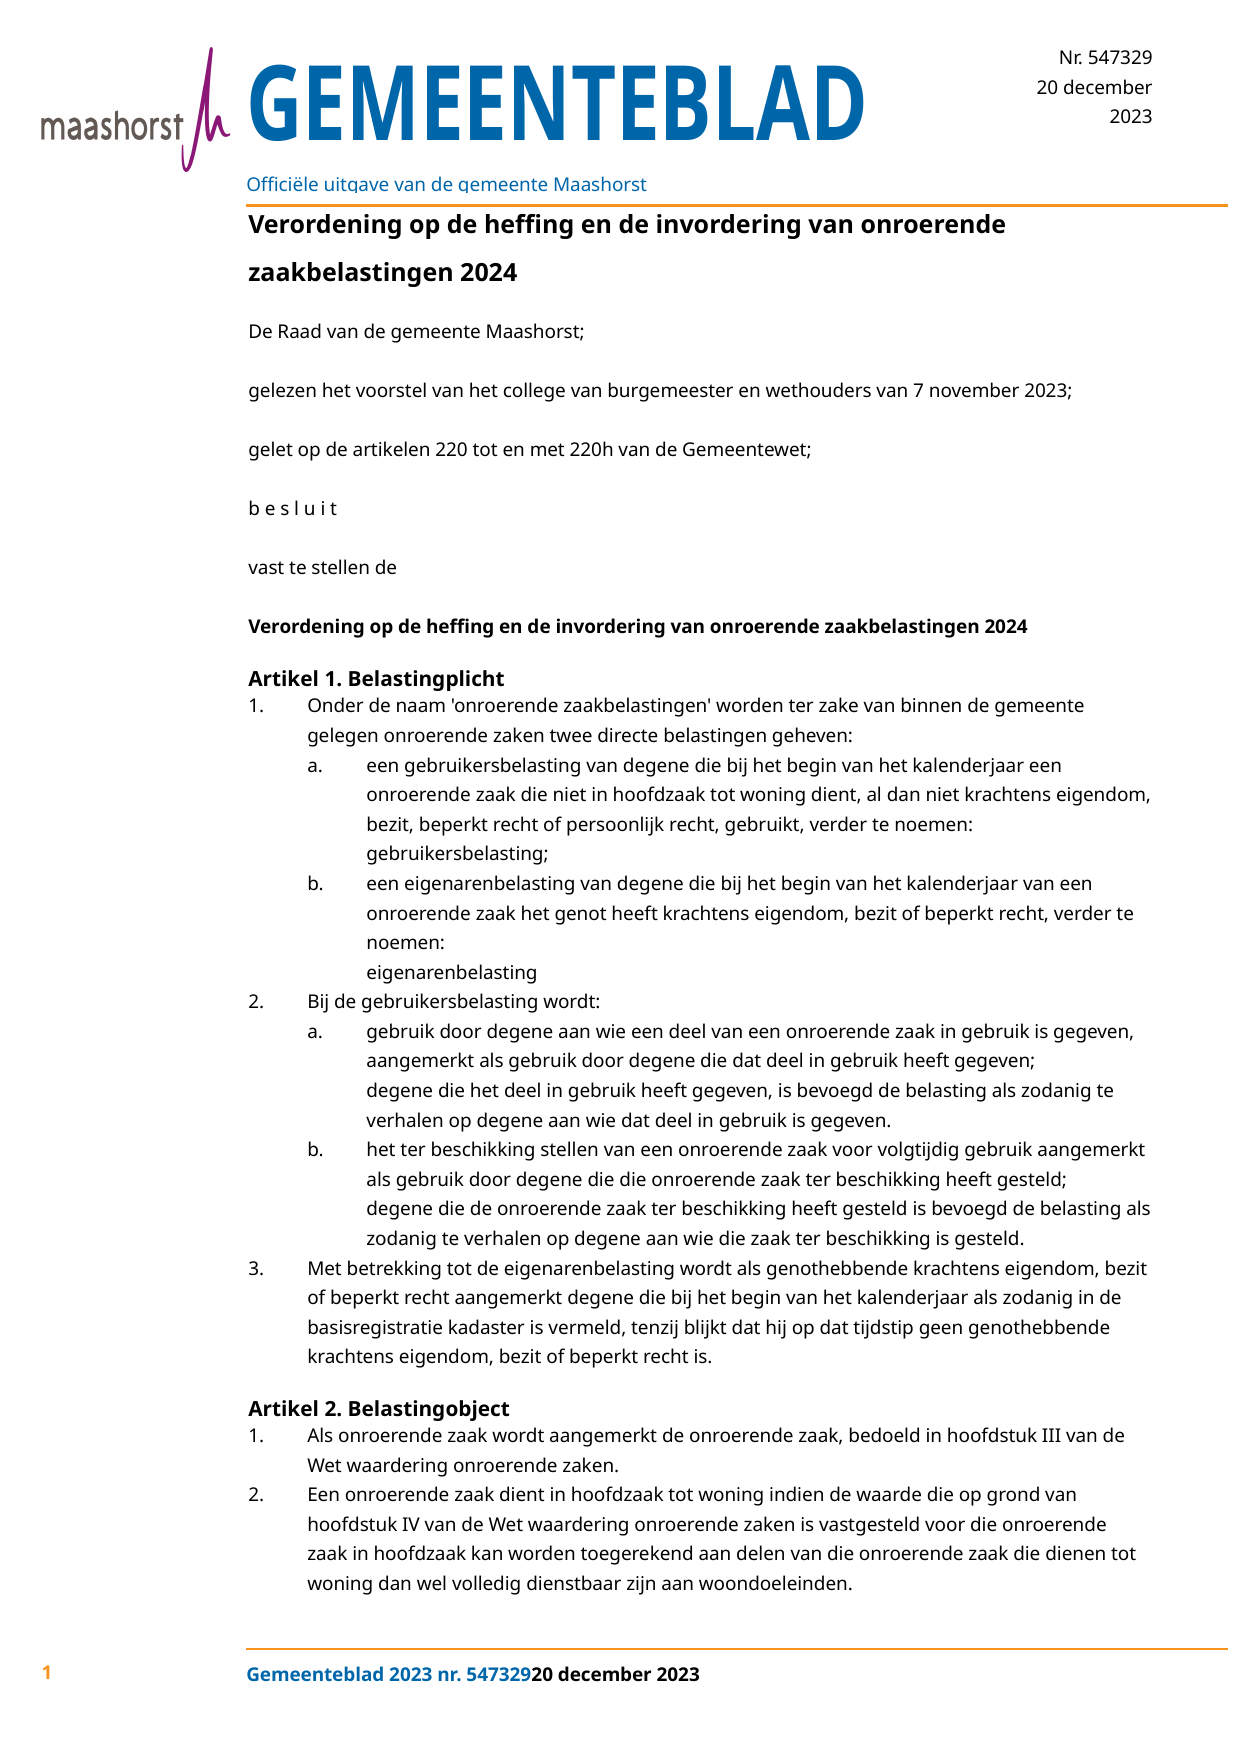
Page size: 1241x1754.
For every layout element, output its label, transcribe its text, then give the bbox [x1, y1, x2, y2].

list een gebruikersbelasting van degene die bij het begin van het kalenderjaar een onroerende zaak die niet in hoofdzaak tot woning dient, al dan niet krachtens eigendom, bezit, beperkt recht of persoonlijk recht, gebruikt, verder te noemen: gebruikersbelasting; [307, 752, 1152, 866]
list Met betrekking tot de eigenarenbelasting wordt als genothebbende krachtens eigendom, bezit of beperkt recht aangemerkt degene die bij het begin van het kalenderjaar als zodanig in de basisregistratie kadaster is vermeld, tenzij blijkt dat hij op dat tijdstip geen genothebbende krachtens eigendom, bezit of beperkt recht is. [248, 1255, 1152, 1369]
text Artikel 2. Belastingobject [248, 1394, 1152, 1422]
text Verordening op de heffing en de invordering van onroerende zaakbelastingen 2024 [248, 614, 1152, 639]
text vast te stellen de [248, 554, 1152, 580]
list gebruik door degene aan wie een deel van een onroerende zaak in gebruik is gegeven, aangemerkt als gebruik door degene die dat deel in gebruik heeft gegeven; [307, 1018, 1152, 1073]
picture [41, 47, 231, 172]
list degene die de onroerende zaak ter beschikking heeft gesteld is bevoegd de belasting als zodanig te verhalen op degene aan wie die zaak ter beschikking is gesteld. [307, 1196, 1152, 1251]
list degene die het deel in gebruik heeft gegeven, is bevoegd de belasting als zodanig te verhalen op degene aan wie dat deel in gebruik is gegeven. [307, 1077, 1152, 1132]
list eigenarenbelasting [307, 959, 1152, 984]
list een eigenarenbelasting van degene die bij het begin van het kalenderjaar van een onroerende zaak het genot heeft krachtens eigendom, bezit of beperkt recht, verder te noemen: [307, 870, 1152, 955]
text Verordening op de heffing en de invordering van onroerende zaakbelastingen 2024 [248, 207, 1152, 288]
text De Raad van de gemeente Maashorst; [248, 318, 1152, 344]
text b e s l u i t [248, 495, 1152, 521]
text gelet op de artikelen 220 tot en met 220h van de Gemeentewet; [248, 436, 1152, 462]
list Bij de gebruikersbelasting wordt: [248, 988, 1152, 1014]
list Als onroerende zaak wordt aangemerkt de onroerende zaak, bedoeld in hoofdstuk III van de Wet waardering onroerende zaken. [248, 1422, 1152, 1478]
list Een onroerende zaak dient in hoofdzaak tot woning indien de waarde die op grond van hoofdstuk IV van de Wet waardering onroerende zaken is vastgesteld voor die onroerende zaak in hoofdzaak kan worden toegerekend aan delen van die onroerende zaak die dienen tot woning dan wel volledig dienstbaar zijn aan woondoeleinden. [248, 1481, 1152, 1596]
text Artikel 1. Belastingplicht [248, 664, 1152, 693]
list Onder de naam 'onroerende zaakbelastingen' worden ter zake van binnen de gemeente gelegen onroerende zaken twee directe belastingen geheven: [248, 693, 1152, 748]
list het ter beschikking stellen van een onroerende zaak voor volgtijdig gebruik aangemerkt als gebruik door degene die die onroerende zaak ter beschikking heeft gesteld; [307, 1136, 1152, 1192]
text gelezen het voorstel van het college van burgemeester en wethouders van 7 november 2023; [248, 377, 1152, 403]
